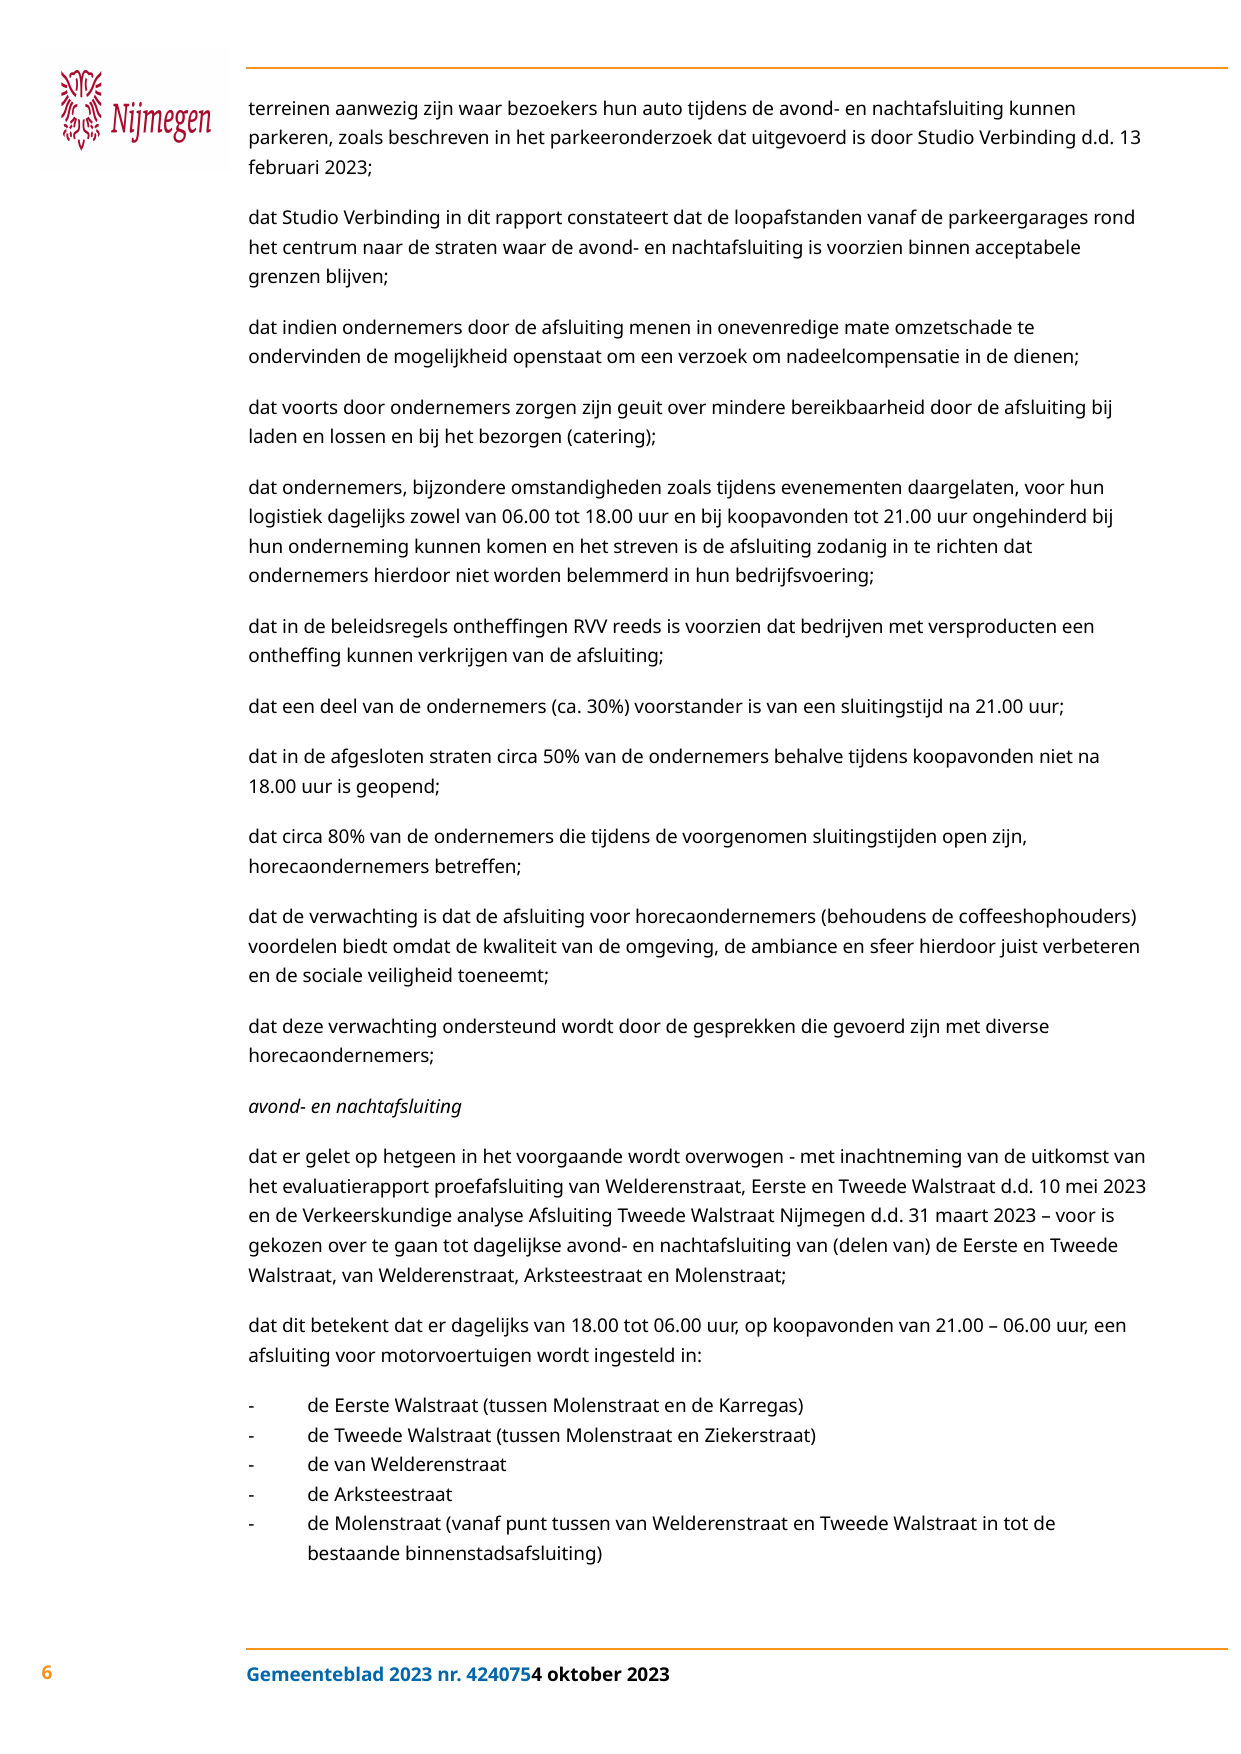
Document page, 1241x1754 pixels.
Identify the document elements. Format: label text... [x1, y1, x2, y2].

picture [41, 47, 231, 172]
text dat ondernemers, bijzondere omstandigheden zoals tijdens evenementen daargelaten, voor hun logistiek dagelijks zowel van 06.00 tot 18.00 uur en bij koopavonden tot 21.00 uur ongehinderd bij hun onderneming kunnen komen en het streven is de afsluiting zodanig in te richten dat ondernemers hierdoor niet worden belemmerd in hun bedrijfsvoering; [248, 474, 1152, 588]
text dat voorts door ondernemers zorgen zijn geuit over mindere bereikbaarheid door de afsluiting bij laden en lossen en bij het bezorgen (catering); [248, 394, 1152, 449]
text -terreinen aanwezig zijn waar bezoekers hun auto tijdens de avond- en nachtafsluiting kunnen parkeren, zoals beschreven in het parkeeronderzoek dat uitgevoerd is door Studio Verbinding d.d. 13 februari 2023; [248, 95, 1152, 180]
list de Molenstraat (vanaf punt tussen van Welderenstraat en Tweede Walstraat in tot de bestaande binnenstadsafsluiting) [248, 1511, 1152, 1566]
text dat er gelet op hetgeen in het voorgaande wordt overwogen - met inachtneming van de uitkomst van het evaluatierapport proefafsluiting van Welderenstraat, Eerste en Tweede Walstraat d.d. 10 mei 2023 en de Verkeerskundige analyse Afsluiting Tweede Walstraat Nijmegen d.d. 31 maart 2023 – voor is gekozen over te gaan tot dagelijkse avond- en nachtafsluiting van (delen van) de Eerste en Tweede Walstraat, van Welderenstraat, Arksteestraat en Molenstraat; [248, 1143, 1152, 1288]
text dat Studio Verbinding in dit rapport constateert dat de loopafstanden vanaf de parkeergarages rond het centrum naar de straten waar de avond- en nachtafsluiting is voorzien binnen acceptabele grenzen blijven; [248, 204, 1152, 289]
text avond- en nachtafsluiting [248, 1093, 1152, 1119]
text dat een deel van de ondernemers (ca. 30%) voorstander is van een sluitingstijd na 21.00 uur; [248, 693, 1152, 719]
list de Tweede Walstraat (tussen Molenstraat en Ziekerstraat) [248, 1422, 1152, 1448]
list de van Welderenstraat [248, 1451, 1152, 1477]
text dat deze verwachting ondersteund wordt door de gesprekken die gevoerd zijn met diverse horecaondernemers; [248, 1013, 1152, 1068]
text dat circa 80% van de ondernemers die tijdens de voorgenomen sluitingstijden open zijn, horecaondernemers betreffen; [248, 823, 1152, 879]
list de Arksteestraat [248, 1481, 1152, 1507]
text dat in de beleidsregels ontheffingen RVV reeds is voorzien dat bedrijven met versproducten een ontheffing kunnen verkrijgen van de afsluiting; [248, 613, 1152, 668]
text dat indien ondernemers door de afsluiting menen in onevenredige mate omzetschade te ondervinden de mogelijkheid openstaat om een verzoek om nadeelcompensatie in de dienen; [248, 314, 1152, 369]
text dat dit betekent dat er dagelijks van 18.00 tot 06.00 uur, op koopavonden van 21.00 – 06.00 uur, een afsluiting voor motorvoertuigen wordt ingesteld in: [248, 1312, 1152, 1368]
text dat in de afgesloten straten circa 50% van de ondernemers behalve tijdens koopavonden niet na 18.00 uur is geopend; [248, 743, 1152, 799]
list de Eerste Walstraat (tussen Molenstraat en de Karregas) [248, 1392, 1152, 1418]
text dat de verwachting is dat de afsluiting voor horecaondernemers (behoudens de coffeeshophouders) voordelen biedt omdat de kwaliteit van de omgeving, de ambiance en sfeer hierdoor juist verbeteren en de sociale veiligheid toeneemt; [248, 903, 1152, 988]
